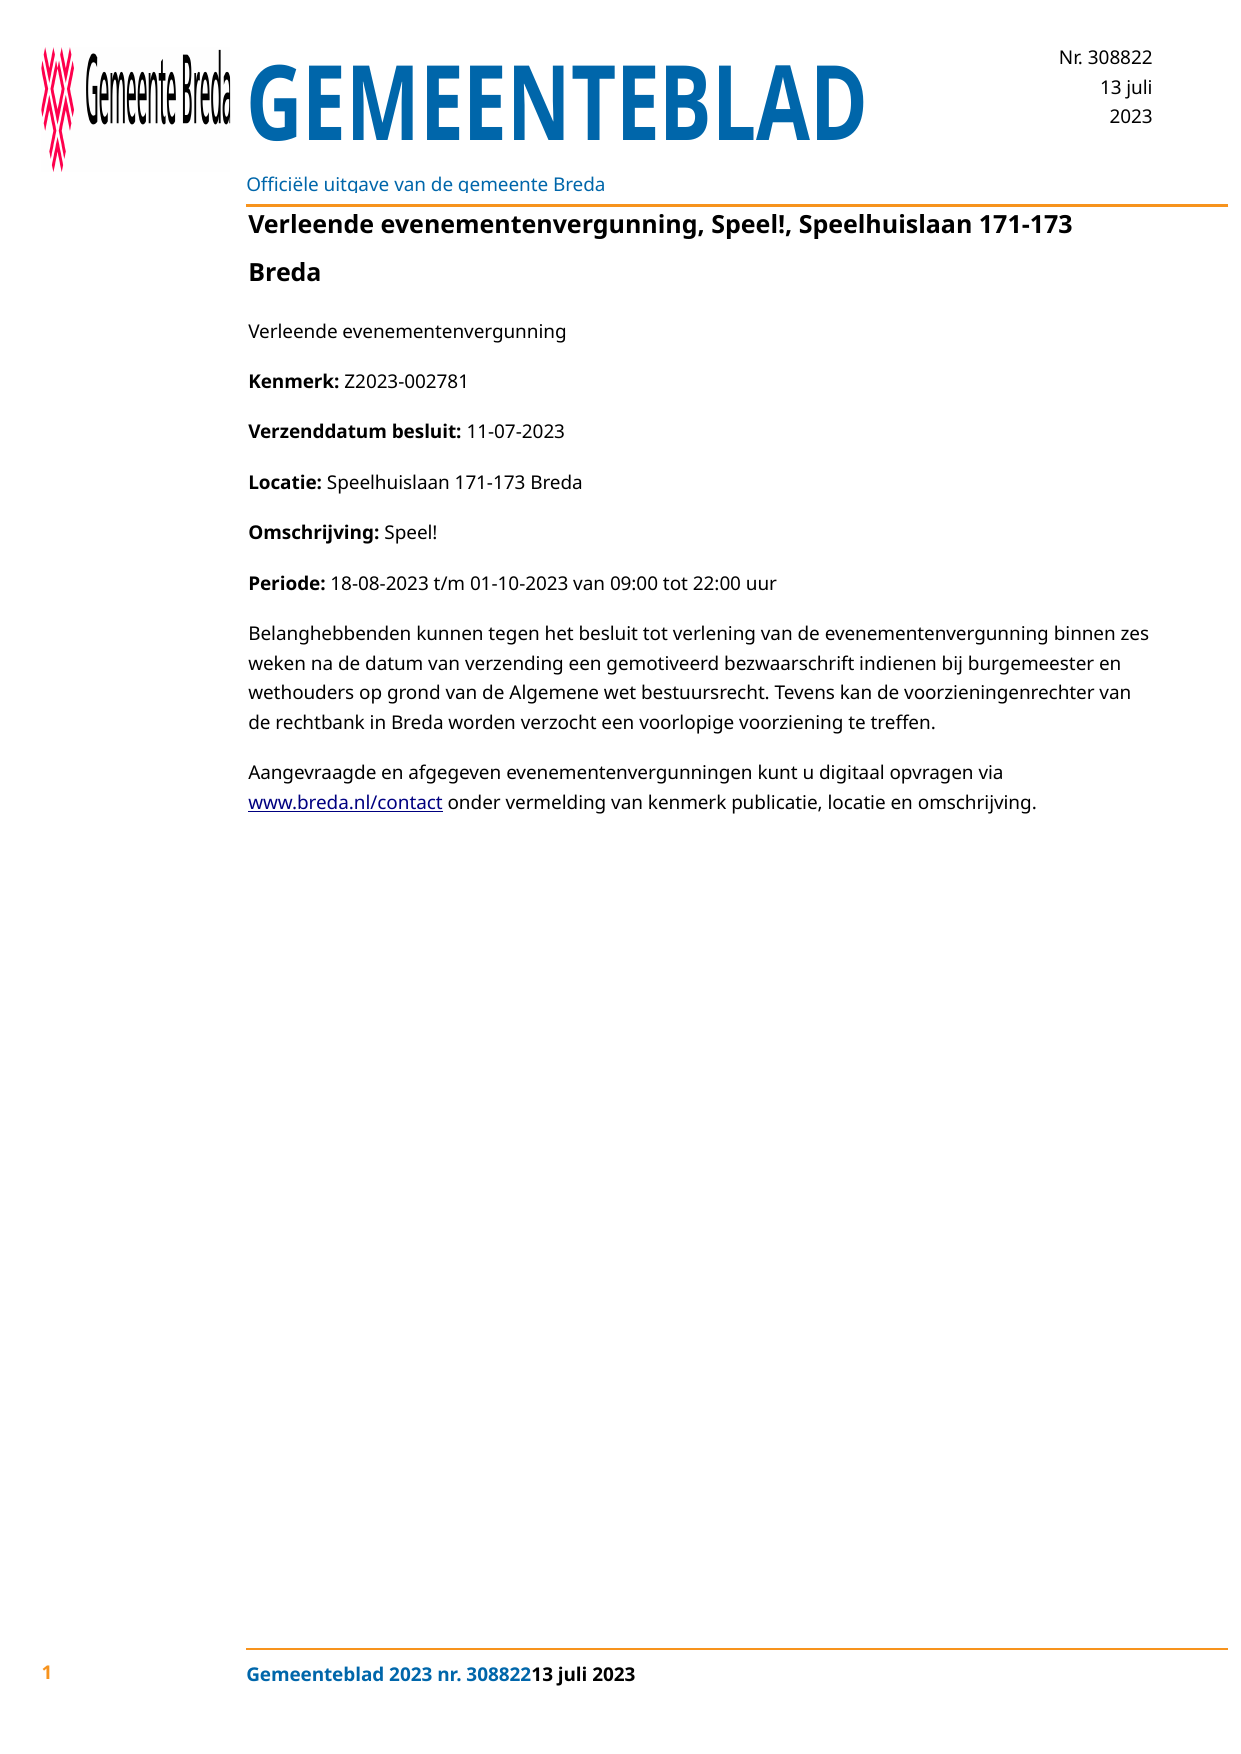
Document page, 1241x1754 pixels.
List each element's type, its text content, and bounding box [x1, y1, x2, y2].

text Verleende evenementenvergunning [248, 318, 1152, 344]
text Verzenddatum besluit: 11-07-2023 [248, 419, 1152, 444]
text Aangevraagde en afgegeven evenementenvergunningen kunt u digitaal opvragen via www.breda.nl/contact onder vermelding van kenmerk publicatie, locatie en omschrijving. [248, 759, 1152, 815]
picture [41, 47, 231, 172]
text Locatie: Speelhuislaan 171-173 Breda [248, 469, 1152, 495]
text Verleende evenementenvergunning, Speel!, Speelhuislaan 171-173 Breda [248, 207, 1152, 288]
text Belanghebbenden kunnen tegen het besluit tot verlening van de evenementenvergunning binnen zes weken na de datum van verzending een gemotiveerd bezwaarschrift indienen bij burgemeester en wethouders op grond van de Algemene wet bestuursrecht. Tevens kan de voorzieningenrechter van de rechtbank in Breda worden verzocht een voorlopige voorziening te treffen. [248, 620, 1152, 735]
text Omschrijving: Speel! [248, 519, 1152, 545]
text Periode: 18-08-2023 t/m 01-10-2023 van 09:00 tot 22:00 uur [248, 570, 1152, 596]
text Kenmerk: Z2023-002781 [248, 368, 1152, 394]
